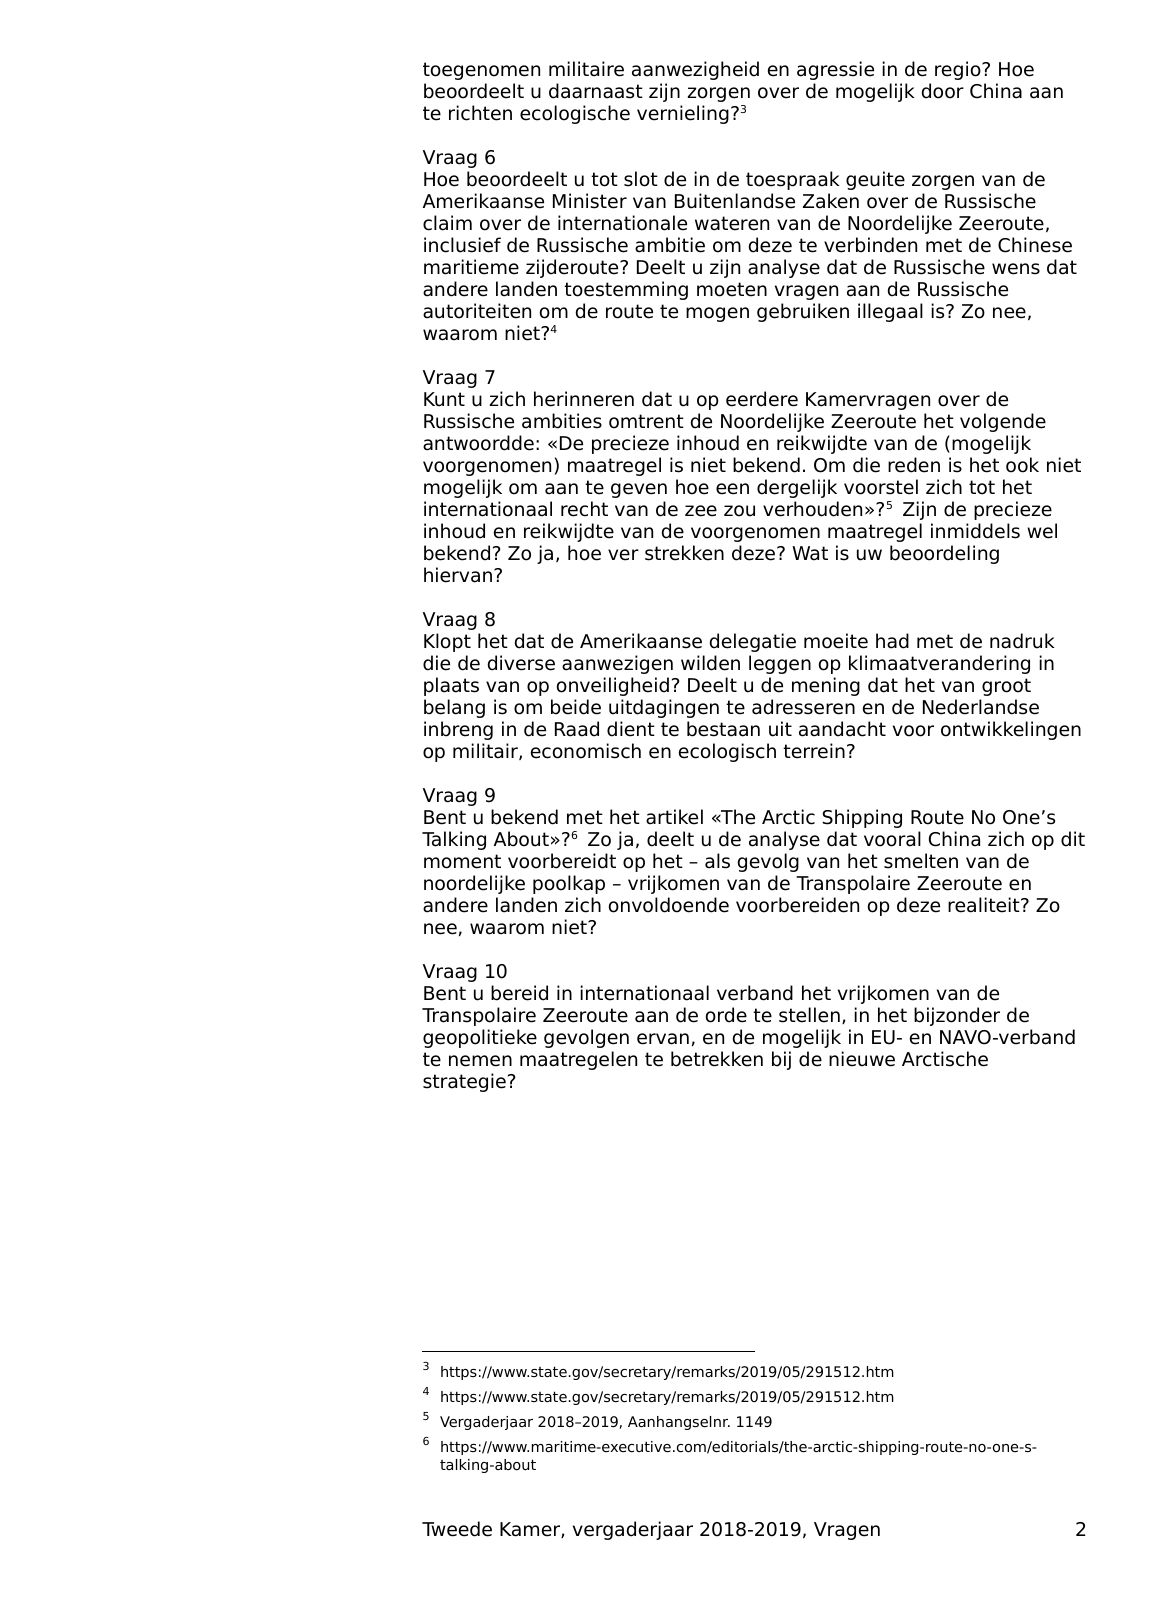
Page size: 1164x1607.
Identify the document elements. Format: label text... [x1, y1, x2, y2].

text toegenomen militaire aanwezigheid en agressie in de regio? Hoe beoordeelt u daarnaast zijn zorgen over de mogelijk door China aan te richten ecologische vernieling? [422, 59, 1087, 125]
text https://www.maritime-executive.com/editorials/the-arctic-shipping-route-no-one-s-talking-about [422, 1435, 1087, 1474]
text Bent u bekend met het artikel «The Arctic Shipping Route No One’s Talking About»? Zo ja, deelt u de analyse dat vooral China zich op dit moment voorbereidt op het – als gevolg van het smelten van de noordelijke poolkap – vrijkomen van de Transpolaire Zeeroute en andere landen zich onvoldoende voorbereiden op deze realiteit? Zo nee, waarom niet? [422, 807, 1087, 939]
text Vraag 8 [422, 609, 1087, 631]
text https://www.state.gov/secretary/remarks/2019/05/291512.htm [422, 1360, 1087, 1382]
text Vergaderjaar 2018–2019, Aanhangselnr. 1149 [422, 1410, 1087, 1432]
text Klopt het dat de Amerikaanse delegatie moeite had met de nadruk die de diverse aanwezigen wilden leggen op klimaatverandering in plaats van op onveiligheid? Deelt u de mening dat het van groot belang is om beide uitdagingen te adresseren en de Nederlandse inbreng in de Raad dient te bestaan uit aandacht voor ontwikkelingen op militair, economisch en ecologisch terrein? [422, 631, 1087, 763]
text Kunt u zich herinneren dat u op eerdere Kamervragen over de Russische ambities omtrent de Noordelijke Zeeroute het volgende antwoordde: «De precieze inhoud en reikwijdte van de (mogelijk voorgenomen) maatregel is niet bekend. Om die reden is het ook niet mogelijk om aan te geven hoe een dergelijk voorstel zich tot het internationaal recht van de zee zou verhouden»? Zijn de precieze inhoud en reikwijdte van de voorgenomen maatregel inmiddels wel bekend? Zo ja, hoe ver strekken deze? Wat is uw beoordeling hiervan? [422, 389, 1087, 587]
text Vraag 9 [422, 785, 1087, 807]
text Bent u bereid in internationaal verband het vrijkomen van de Transpolaire Zeeroute aan de orde te stellen, in het bijzonder de geopolitieke gevolgen ervan, en de mogelijk in EU- en NAVO-verband te nemen maatregelen te betrekken bij de nieuwe Arctische strategie? [422, 983, 1087, 1093]
text Hoe beoordeelt u tot slot de in de toespraak geuite zorgen van de Amerikaanse Minister van Buitenlandse Zaken over de Russische claim over de internationale wateren van de Noordelijke Zeeroute, inclusief de Russische ambitie om deze te verbinden met de Chinese maritieme zijderoute? Deelt u zijn analyse dat de Russische wens dat andere landen toestemming moeten vragen aan de Russische autoriteiten om de route te mogen gebruiken illegaal is? Zo nee, waarom niet? [422, 169, 1087, 345]
text Vraag 6 [422, 147, 1087, 169]
text Vraag 7 [422, 367, 1087, 389]
text Vraag 10 [422, 961, 1087, 983]
text https://www.state.gov/secretary/remarks/2019/05/291512.htm [422, 1385, 1087, 1407]
